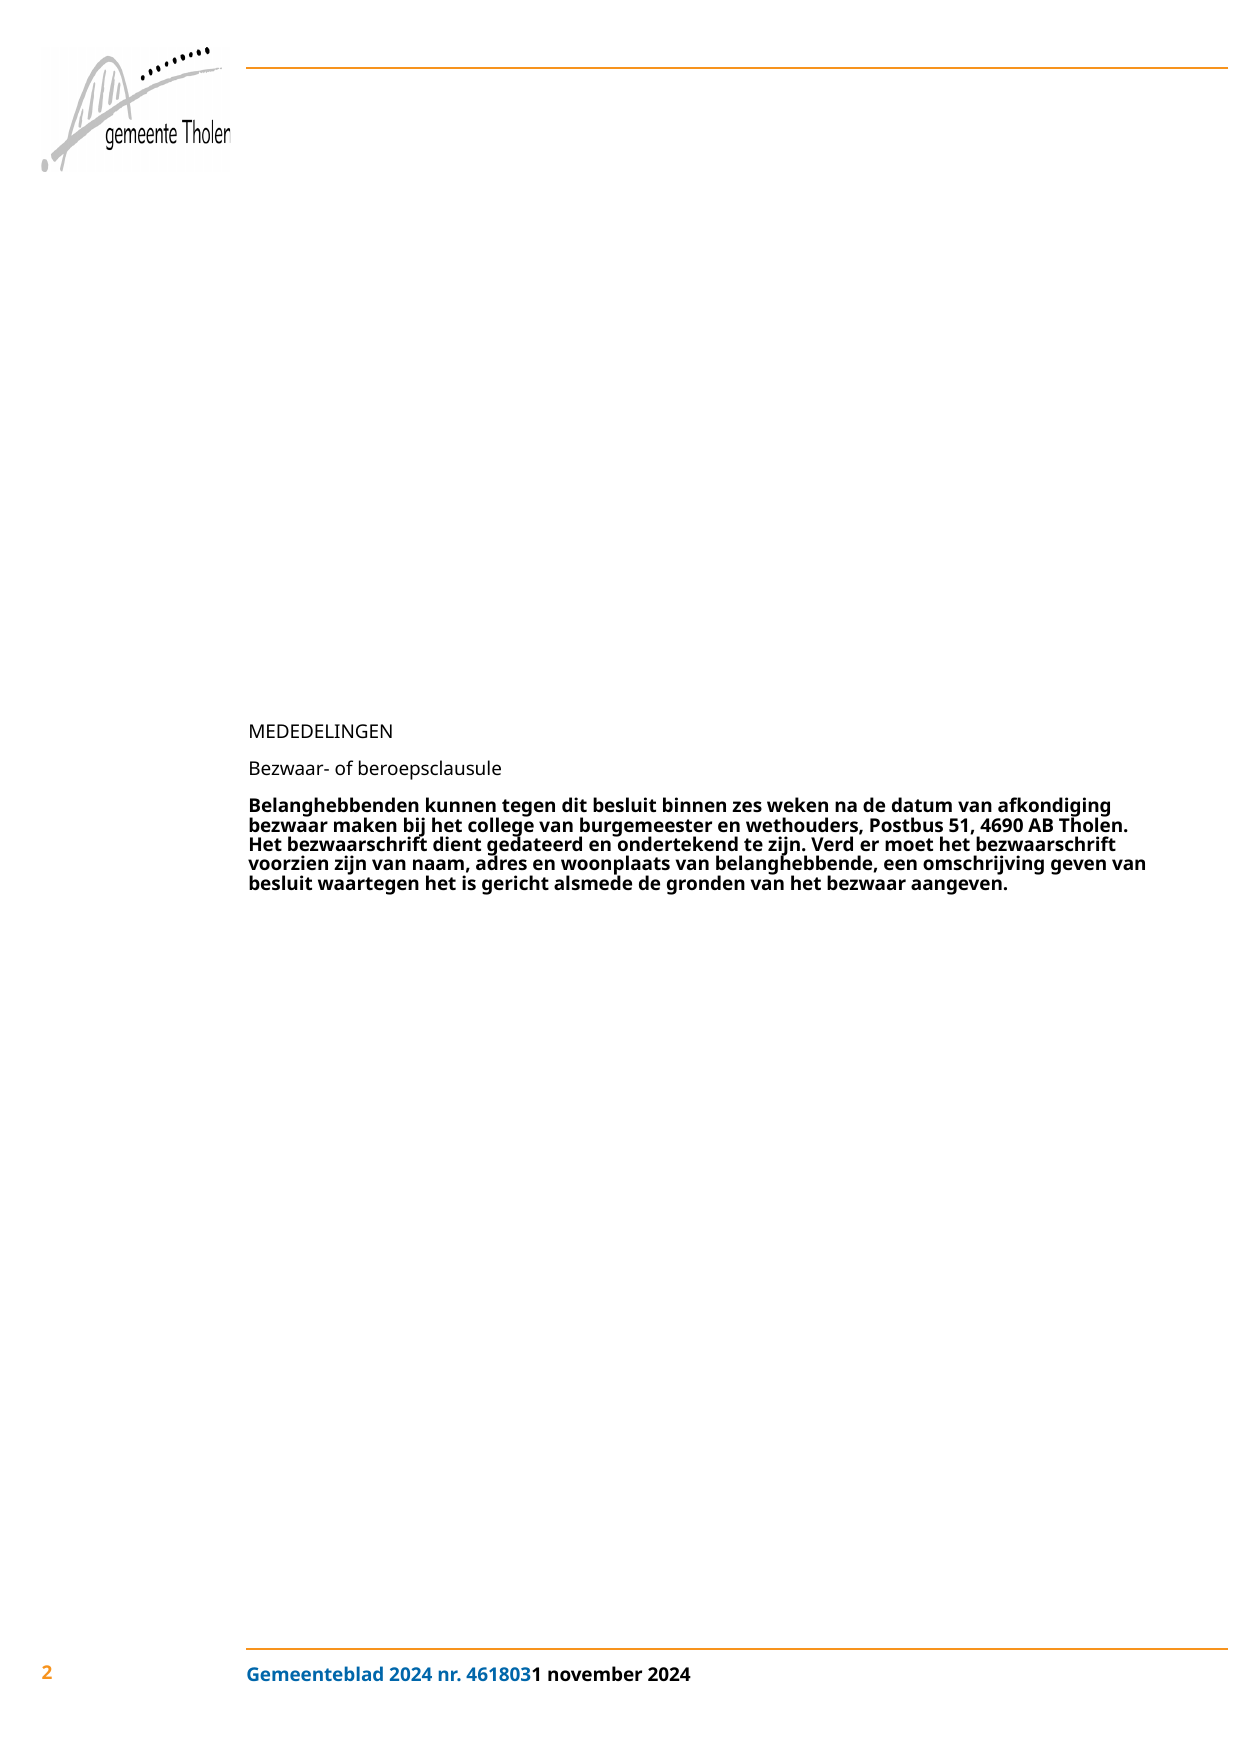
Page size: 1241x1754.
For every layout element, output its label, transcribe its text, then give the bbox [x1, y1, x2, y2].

text MEDEDELINGEN [248, 723, 1152, 743]
text Bezwaar- of beroepsclausule [248, 760, 1152, 780]
text Belanghebbenden kunnen tegen dit besluit binnen zes weken na de datum van afkondiging bezwaar maken bij het college van burgemeester en wethouders, Postbus 51, 4690 AB Tholen. Het bezwaarschrift dient gedateerd en ondertekend te zijn. Verd er moet het bezwaarschrift voorzien zijn van naam, adres en woonplaats van belanghebbende, een omschrijving geven van besluit waartegen het is gericht alsmede de gronden van het bezwaar aangeven. [248, 797, 1152, 894]
picture [41, 47, 231, 172]
